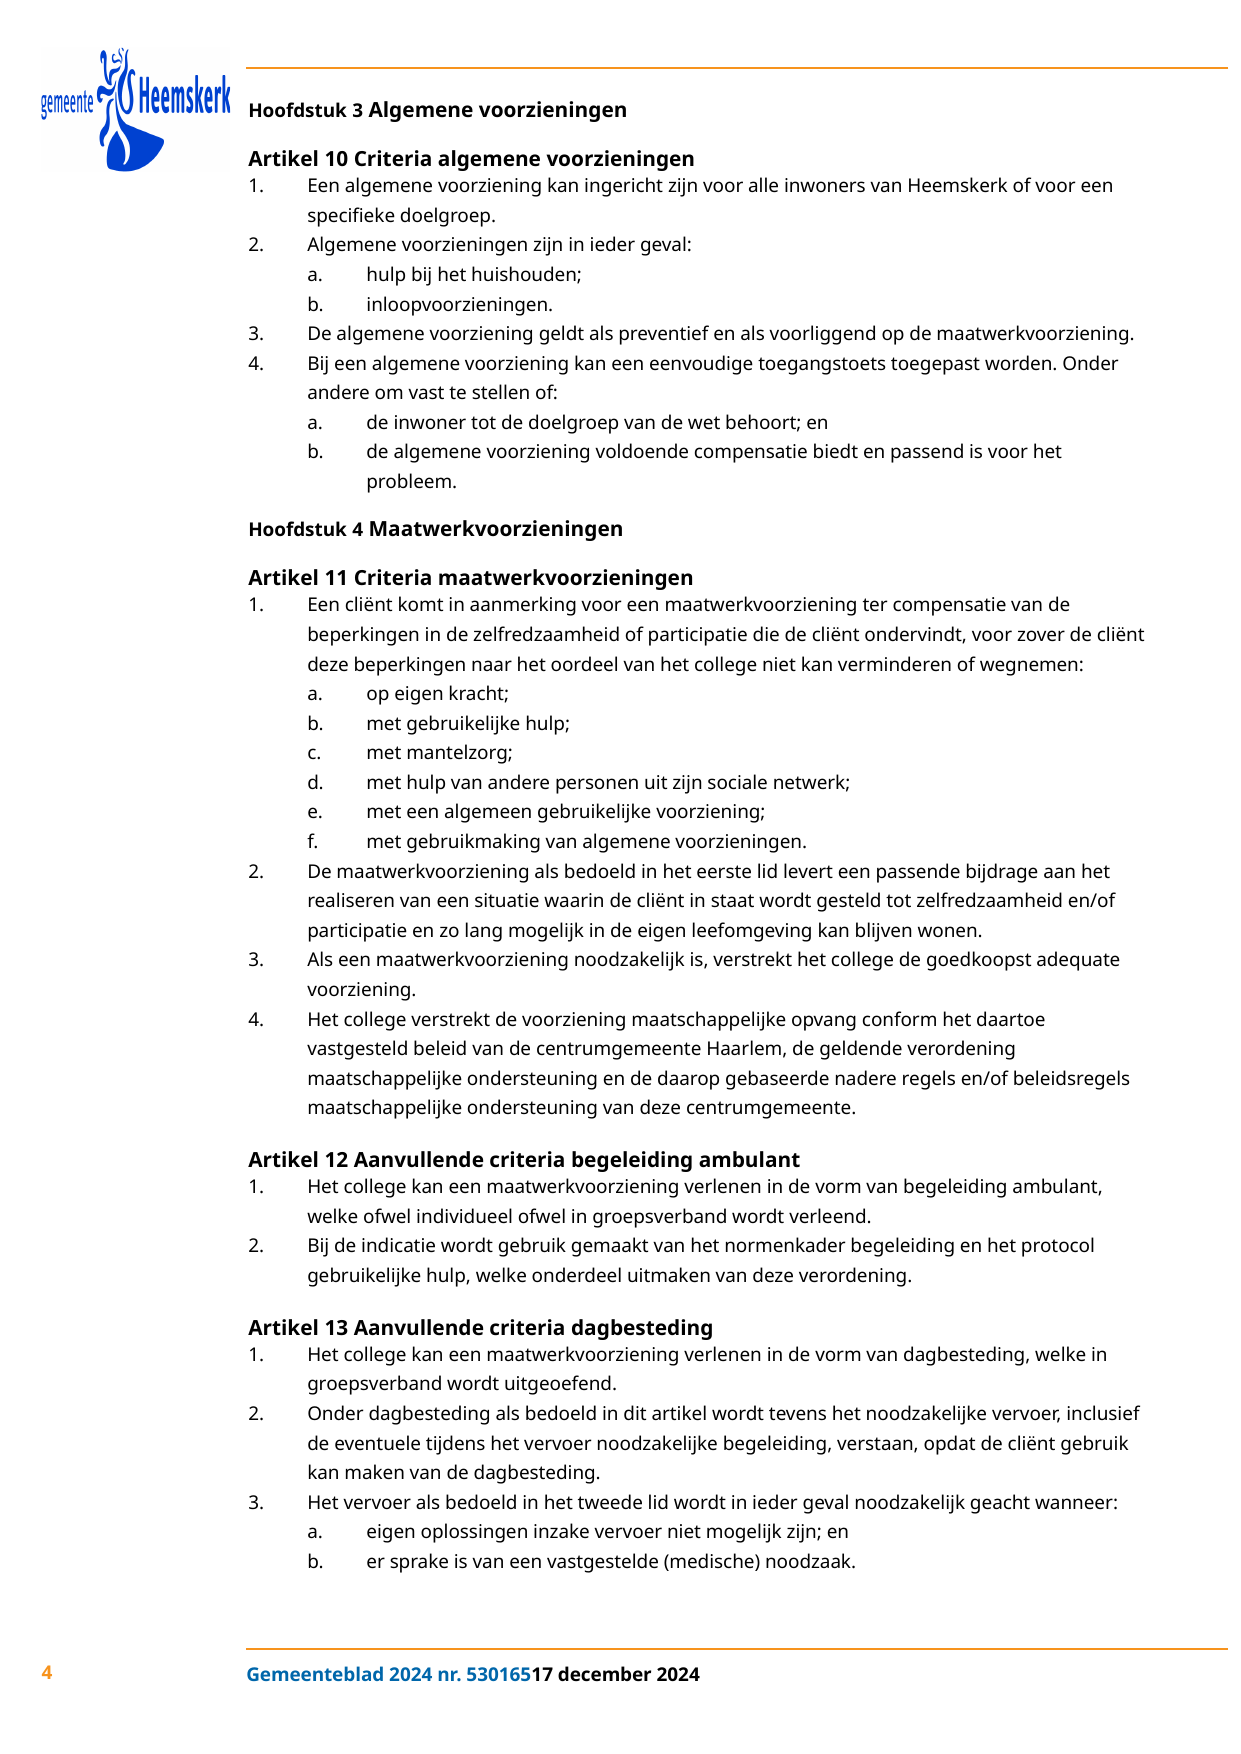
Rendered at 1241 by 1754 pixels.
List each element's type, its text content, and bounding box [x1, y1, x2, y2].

list Bij de indicatie wordt gebruik gemaakt van het normenkader begeleiding en het protocol gebruikelijke hulp, welke onderdeel uitmaken van deze verordening. [248, 1233, 1152, 1288]
list Het college kan een maatwerkvoorziening verlenen in de vorm van dagbesteding, welke in groepsverband wordt uitgeoefend. [248, 1341, 1152, 1396]
list hulp bij het huishouden; [307, 261, 1152, 287]
list Algemene voorzieningen zijn in ieder geval: [248, 232, 1152, 257]
list met gebruikelijke hulp; [307, 710, 1152, 736]
list Het college kan een maatwerkvoorziening verlenen in de vorm van begeleiding ambulant, welke ofwel individueel ofwel in groepsverband wordt verleend. [248, 1173, 1152, 1229]
list Onder dagbesteding als bedoeld in dit artikel wordt tevens het noodzakelijke vervoer, inclusief de eventuele tijdens het vervoer noodzakelijke begeleiding, verstaan, opdat de cliënt gebruik kan maken van de dagbesteding. [248, 1400, 1152, 1485]
text Artikel 13 Aanvullende criteria dagbesteding [248, 1313, 1152, 1341]
text Artikel 12 Aanvullende criteria begeleiding ambulant [248, 1145, 1152, 1173]
list inloopvoorzieningen. [307, 291, 1152, 317]
text Hoofdstuk 3 Algemene voorzieningen [248, 95, 1152, 123]
list met hulp van andere personen uit zijn sociale netwerk; [307, 769, 1152, 795]
text Artikel 11 Criteria maatwerkvoorzieningen [248, 563, 1152, 592]
list De maatwerkvoorziening als bedoeld in het eerste lid levert een passende bijdrage aan het realiseren van een situatie waarin de cliënt in staat wordt gesteld tot zelfredzaamheid en/of participatie en zo lang mogelijk in de eigen leefomgeving kan blijven wonen. [248, 858, 1152, 943]
list Het college verstrekt de voorziening maatschappelijke opvang conform het daartoe vastgesteld beleid van de centrumgemeente Haarlem, de geldende verordening maatschappelijke ondersteuning en de daarop gebaseerde nadere regels en/of beleidsregels maatschappelijke ondersteuning van deze centrumgemeente. [248, 1006, 1152, 1120]
list Een cliënt komt in aanmerking voor een maatwerkvoorziening ter compensatie van de beperkingen in de zelfredzaamheid of participatie die de cliënt ondervindt, voor zover de cliënt deze beperkingen naar het oordeel van het college niet kan verminderen of wegnemen: [248, 592, 1152, 677]
list met gebruikmaking van algemene voorzieningen. [307, 828, 1152, 854]
list Als een maatwerkvoorziening noodzakelijk is, verstrekt het college de goedkoopst adequate voorziening. [248, 947, 1152, 1002]
list Een algemene voorziening kan ingericht zijn voor alle inwoners van Heemskerk of voor een specifieke doelgroep. [248, 172, 1152, 228]
list met mantelzorg; [307, 739, 1152, 765]
list met een algemeen gebruikelijke voorziening; [307, 799, 1152, 824]
list Het vervoer als bedoeld in het tweede lid wordt in ieder geval noodzakelijk geacht wanneer: [248, 1489, 1152, 1515]
list eigen oplossingen inzake vervoer niet mogelijk zijn; en [307, 1518, 1152, 1544]
list op eigen kracht; [307, 680, 1152, 706]
text Artikel 10 Criteria algemene voorzieningen [248, 144, 1152, 172]
list de algemene voorziening voldoende compensatie biedt en passend is voor het probleem. [307, 439, 1152, 494]
picture [41, 47, 231, 172]
list de inwoner tot de doelgroep van de wet behoort; en [307, 409, 1152, 435]
text Hoofdstuk 4 Maatwerkvoorzieningen [248, 514, 1152, 542]
list De algemene voorziening geldt als preventief en als voorliggend op de maatwerkvoorziening. [248, 320, 1152, 346]
list Bij een algemene voorziening kan een eenvoudige toegangstoets toegepast worden. Onder andere om vast te stellen of: [248, 350, 1152, 405]
list er sprake is van een vastgestelde (medische) noodzaak. [307, 1548, 1152, 1574]
